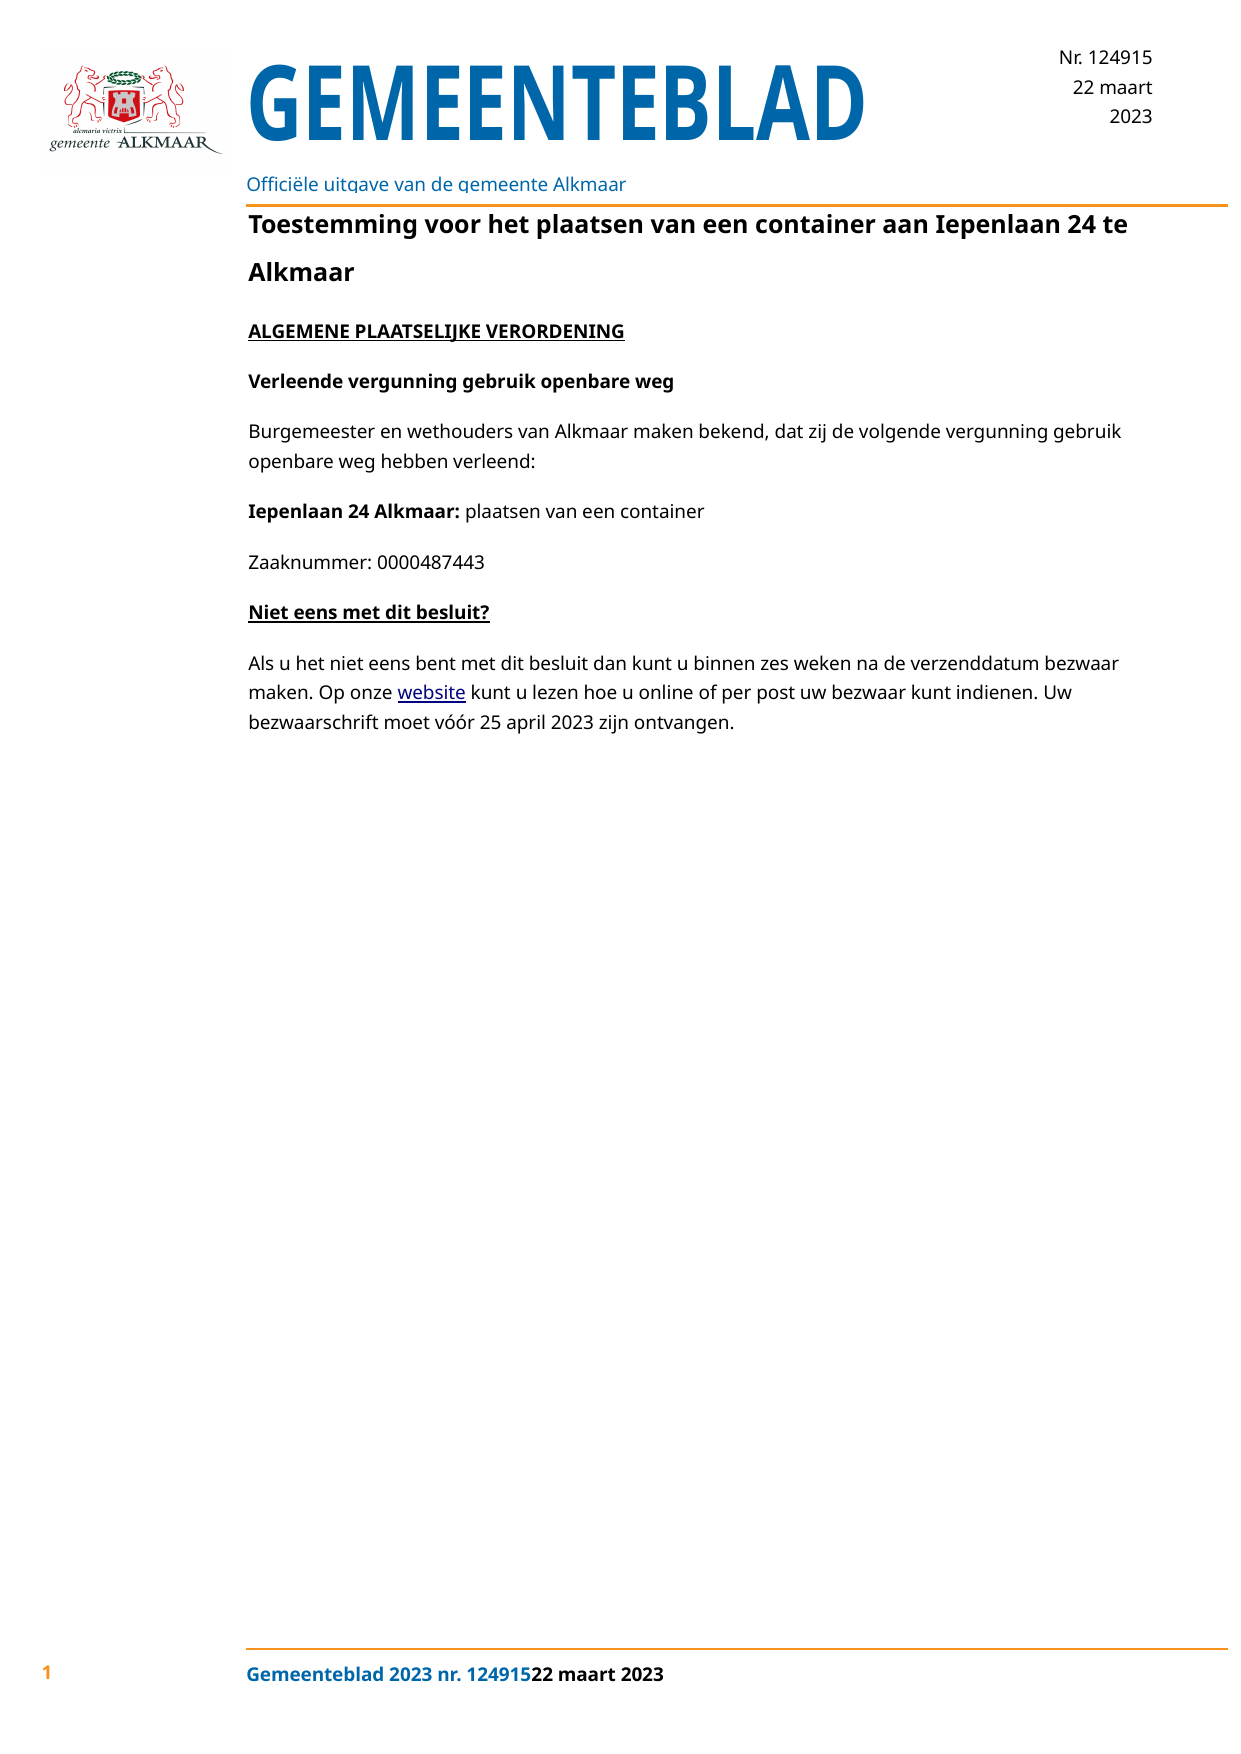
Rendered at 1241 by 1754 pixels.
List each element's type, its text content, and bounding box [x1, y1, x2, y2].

text Toestemming voor het plaatsen van een container aan Iepenlaan 24 te Alkmaar [248, 207, 1152, 288]
text Burgemeester en wethouders van Alkmaar maken bekend, dat zij de volgende vergunning gebruik openbare weg hebben verleend: [248, 419, 1152, 474]
picture [41, 47, 231, 172]
text Niet eens met dit besluit? [248, 599, 1152, 625]
text Iepenlaan 24 Alkmaar: plaatsen van een container [248, 499, 1152, 524]
text Zaaknummer: 0000487443 [248, 549, 1152, 575]
text ALGEMENE PLAATSELIJKE VERORDENING [248, 318, 1152, 344]
text Als u het niet eens bent met dit besluit dan kunt u binnen zes weken na de verzenddatum bezwaar maken. Op onze website kunt u lezen hoe u online of per post uw bezwaar kunt indienen. Uw bezwaarschrift moet vóór 25 april 2023 zijn ontvangen. [248, 650, 1152, 735]
text Verleende vergunning gebruik openbare weg [248, 368, 1152, 394]
